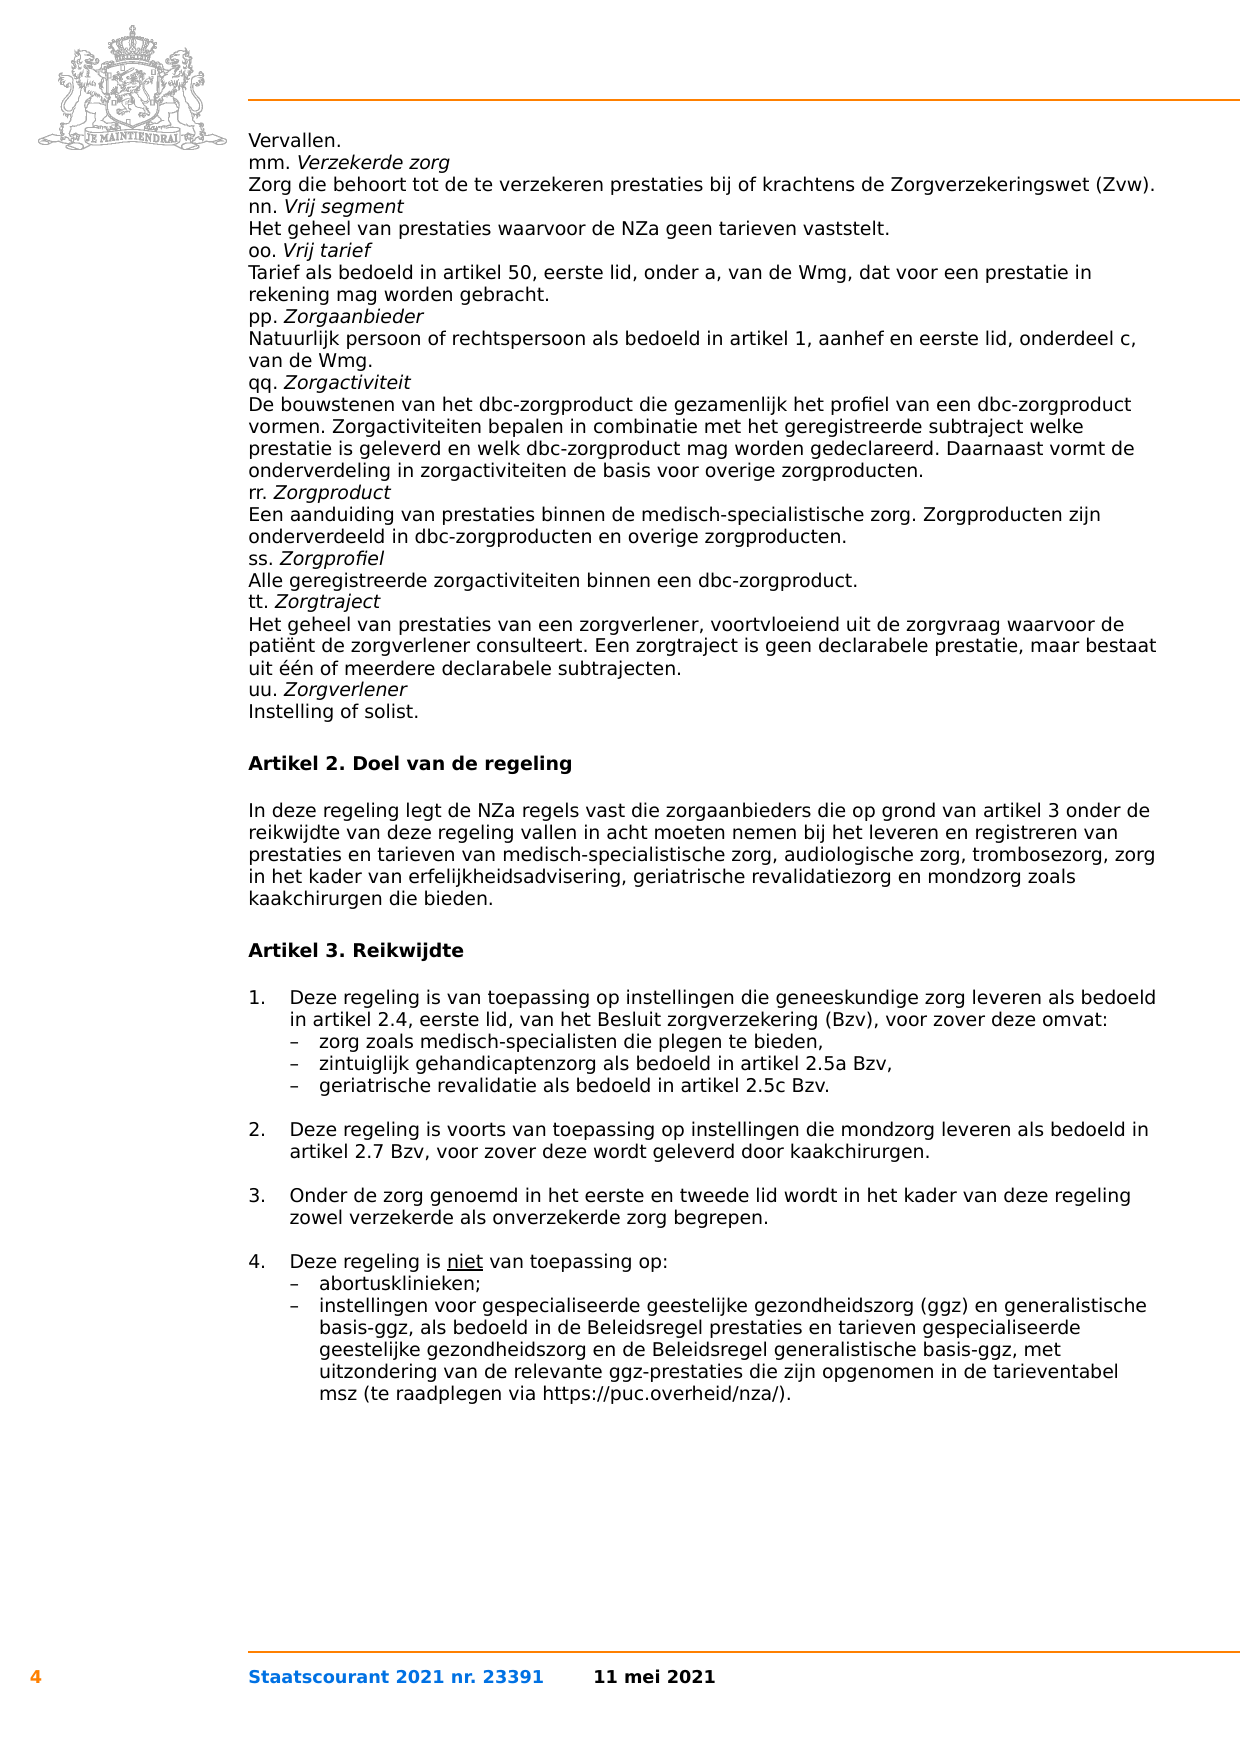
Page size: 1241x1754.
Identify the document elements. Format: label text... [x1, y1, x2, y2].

text Het geheel van prestaties van een zorgverlener, voortvloeiend uit de zorgvraag waarvoor de patiënt de zorgverlener consulteert. Een zorgtraject is geen declarabele prestatie, maar bestaat uit één of meerdere declarabele subtrajecten. [248, 613, 1163, 679]
text Het geheel van prestaties waarvoor de NZa geen tarieven vaststelt. [248, 218, 1163, 240]
text rr. Zorgproduct [248, 482, 1163, 503]
text 1. Deze regeling is van toepassing op instellingen die geneeskundige zorg leveren als bedoeld in artikel 2.4, eerste lid, van het Besluit zorgverzekering (Bzv), voor zover deze omvat: [248, 987, 1163, 1031]
text pp. Zorgaanbieder [248, 306, 1163, 328]
picture [38, 25, 227, 150]
text – geriatrische revalidatie als bedoeld in artikel 2.5c Bzv. [289, 1075, 1163, 1097]
text ss. Zorgprofiel [248, 547, 1163, 569]
text Tarief als bedoeld in artikel 50, eerste lid, onder a, van de Wmg, dat voor een prestatie in rekening mag worden gebracht. [248, 262, 1163, 306]
text Vervallen. [248, 130, 1163, 152]
text Instelling of solist. [248, 701, 1163, 723]
text Zorg die behoort tot de te verzekeren prestaties bij of krachtens de Zorgverzekeringswet (Zvw). [248, 174, 1163, 196]
text mm. Verzekerde zorg [248, 152, 1163, 174]
text tt. Zorgtraject [248, 591, 1163, 613]
text 3. Onder de zorg genoemd in het eerste en tweede lid wordt in het kader van deze regeling zowel verzekerde als onverzekerde zorg begrepen. [248, 1185, 1163, 1229]
text oo. Vrij tarief [248, 240, 1163, 262]
text uu. Zorgverlener [248, 679, 1163, 701]
text Een aanduiding van prestaties binnen de medisch-specialistische zorg. Zorgproducten zijn onderverdeeld in dbc-zorgproducten en overige zorgproducten. [248, 503, 1163, 547]
subtitle Artikel 2. Doel van de regeling [248, 753, 1163, 775]
text – zintuiglijk gehandicaptenzorg als bedoeld in artikel 2.5a Bzv, [289, 1053, 1163, 1075]
text Alle geregistreerde zorgactiviteiten binnen een dbc-zorgproduct. [248, 569, 1163, 591]
text – zorg zoals medisch-specialisten die plegen te bieden, [289, 1031, 1163, 1053]
text In deze regeling legt de NZa regels vast die zorgaanbieders die op grond van artikel 3 onder de reikwijdte van deze regeling vallen in acht moeten nemen bij het leveren en registreren van prestaties en tarieven van medisch-specialistische zorg, audiologische zorg, trombosezorg, zorg in het kader van erfelijkheidsadvisering, geriatrische revalidatiezorg en mondzorg zoals kaakchirurgen die bieden. [248, 800, 1163, 910]
text – instellingen voor gespecialiseerde geestelijke gezondheidszorg (ggz) en generalistische basis-ggz, als bedoeld in de Beleidsregel prestaties en tarieven gespecialiseerde geestelijke gezondheidszorg en de Beleidsregel generalistische basis-ggz, met uitzondering van de relevante ggz-prestaties die zijn opgenomen in de tarieventabel msz (te raadplegen via https://puc.overheid/nza/). [289, 1294, 1163, 1404]
text nn. Vrij segment [248, 196, 1163, 218]
text qq. Zorgactiviteit [248, 372, 1163, 394]
text 2. Deze regeling is voorts van toepassing op instellingen die mondzorg leveren als bedoeld in artikel 2.7 Bzv, voor zover deze wordt geleverd door kaakchirurgen. [248, 1119, 1163, 1163]
text Natuurlijk persoon of rechtspersoon als bedoeld in artikel 1, aanhef en eerste lid, onderdeel c, van de Wmg. [248, 328, 1163, 372]
text 4. Deze regeling is niet van toepassing op: [248, 1251, 1163, 1273]
text De bouwstenen van het dbc-zorgproduct die gezamenlijk het profiel van een dbc-zorgproduct vormen. Zorgactiviteiten bepalen in combinatie met het geregistreerde subtraject welke prestatie is geleverd en welk dbc-zorgproduct mag worden gedeclareerd. Daarnaast vormt de onderverdeling in zorgactiviteiten de basis voor overige zorgproducten. [248, 394, 1163, 482]
text – abortusklinieken; [289, 1273, 1163, 1294]
subtitle Artikel 3. Reikwijdte [248, 940, 1163, 962]
